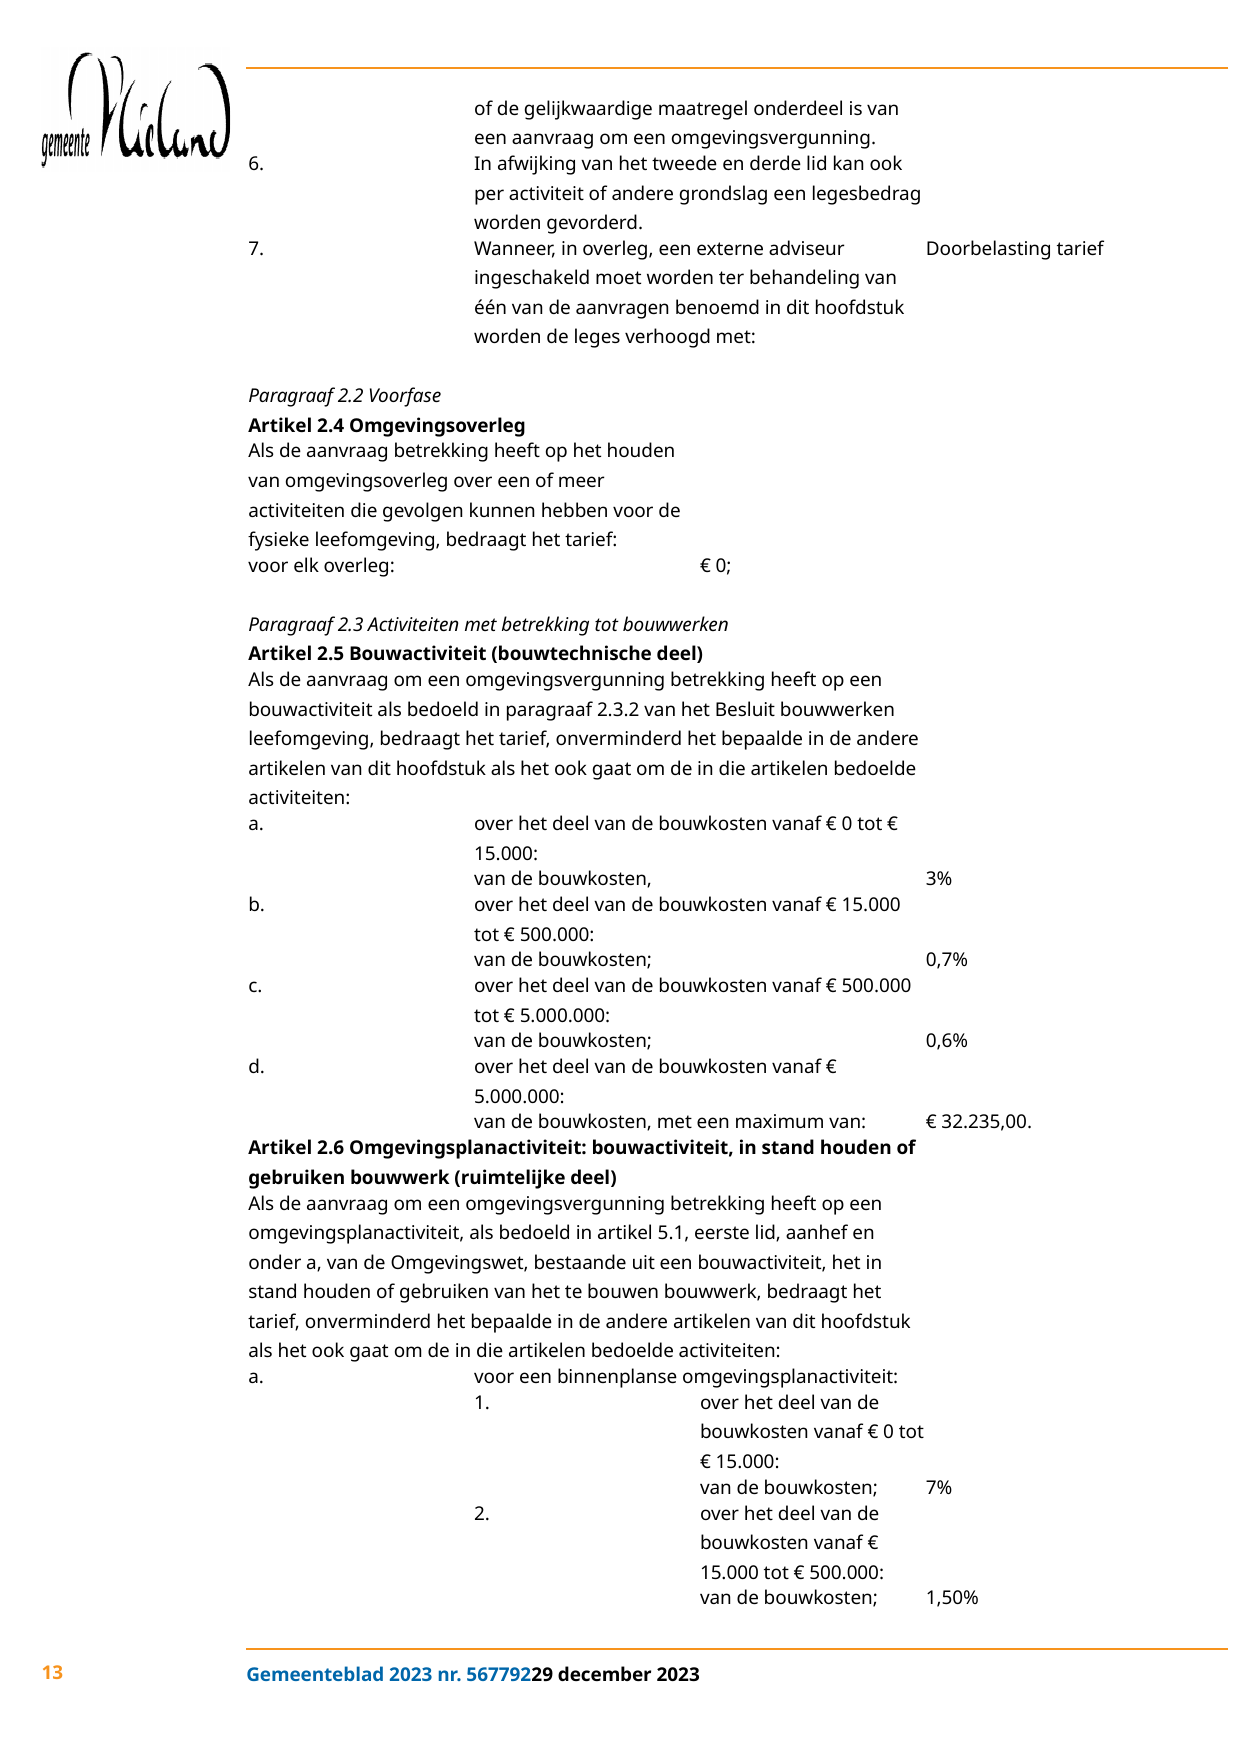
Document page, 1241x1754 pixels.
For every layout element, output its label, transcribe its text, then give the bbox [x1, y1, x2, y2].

text Paragraaf 2.3 Activiteiten met betrekking tot bouwwerken [248, 611, 1152, 636]
table_cell 2. [474, 1500, 700, 1584]
table_cell b. [248, 891, 474, 947]
table_cell [474, 1474, 700, 1500]
table_cell 3% [926, 866, 1152, 891]
table_cell [248, 95, 474, 150]
table_cell [248, 1028, 474, 1053]
table_cell [248, 1585, 474, 1610]
table_cell over het deel van de bouwkosten vanaf € 15.000 tot € 500.000: [474, 891, 926, 947]
table_cell Als de aanvraag betrekking heeft op het houden van omgevingsoverleg over een of meer activiteiten die gevolgen kunnen hebben voor de fysieke leefomgeving, bedraagt het tarief: [248, 438, 700, 552]
table_cell van de bouwkosten, [474, 866, 926, 891]
table_cell [926, 666, 1152, 810]
table_cell van de bouwkosten; [474, 1028, 926, 1053]
table_cell [474, 1585, 700, 1610]
table_cell [926, 1500, 1152, 1584]
table_cell Als de aanvraag om een omgevingsvergunning betrekking heeft op een omgevingsplanactiviteit, als bedoeld in artikel 5.1, eerste lid, aanhef en onder a, van de Omgevingswet, bestaande uit een bouwactiviteit, het in stand houden of gebruiken van het te bouwen bouwwerk, bedraagt het tarief, onverminderd het bepaalde in de andere artikelen van dit hoofdstuk als het ook gaat om de in die artikelen bedoelde activiteiten: [248, 1190, 926, 1363]
table_cell over het deel van de bouwkosten vanaf € 500.000 tot € 5.000.000: [474, 972, 926, 1028]
table_cell [248, 1474, 474, 1500]
table_cell d. [248, 1053, 474, 1109]
table_cell 6. [248, 150, 474, 235]
table_cell van de bouwkosten; [700, 1585, 926, 1610]
table_cell [926, 1363, 1152, 1389]
table_cell over het deel van de bouwkosten vanaf € 15.000 tot € 500.000: [700, 1500, 926, 1584]
table_cell In afwijking van het tweede en derde lid kan ook per activiteit of andere grondslag een legesbedrag worden gevorderd. [474, 150, 926, 235]
table_cell van de bouwkosten; [474, 947, 926, 972]
table_cell [926, 1134, 1152, 1190]
table_cell [926, 1053, 1152, 1109]
table_cell [926, 891, 1152, 947]
table_cell 0,6% [926, 1028, 1152, 1053]
table_cell [248, 1109, 474, 1134]
table_cell Als de aanvraag om een omgevingsvergunning betrekking heeft op een bouwactiviteit als bedoeld in paragraaf 2.3.2 van het Besluit bouwwerken leefomgeving, bedraagt het tarief, onverminderd het bepaalde in de andere artikelen van dit hoofdstuk als het ook gaat om de in die artikelen bedoelde activiteiten: [248, 666, 926, 810]
table_cell [926, 1190, 1152, 1363]
table_cell [700, 438, 1152, 552]
text Paragraaf 2.2 Voorfase [248, 382, 1152, 408]
table_cell [926, 1389, 1152, 1474]
table_header Artikel 2.5 Bouwactiviteit (bouwtechnische deel) [248, 640, 926, 666]
table_cell [926, 972, 1152, 1028]
table_cell [926, 810, 1152, 866]
table_cell € 32.235,00. [926, 1109, 1152, 1134]
picture [41, 47, 231, 172]
table_cell van de bouwkosten; [700, 1474, 926, 1500]
table_cell [926, 150, 1152, 235]
table_cell € 0; [700, 552, 1152, 578]
table_cell 1,50% [926, 1585, 1152, 1610]
table_cell a. [248, 810, 474, 866]
table_cell [248, 1500, 474, 1584]
table_cell over het deel van de bouwkosten vanaf € 0 tot € 15.000: [474, 810, 926, 866]
table_cell 7. [248, 235, 474, 349]
table_cell [248, 866, 474, 891]
table_cell 0,7% [926, 947, 1152, 972]
table_cell voor een binnenplanse omgevingsplanactiviteit: [474, 1363, 926, 1389]
table_cell of de gelijkwaardige maatregel onderdeel is van een aanvraag om een omgevingsvergunning. [474, 95, 926, 150]
table_header [700, 412, 1152, 438]
table_cell Wanneer, in overleg, een externe adviseur ingeschakeld moet worden ter behandeling van één van de aanvragen benoemd in dit hoofdstuk worden de leges verhoogd met: [474, 235, 926, 349]
table_cell a. [248, 1363, 474, 1389]
table_cell over het deel van de bouwkosten vanaf € 0 tot € 15.000: [700, 1389, 926, 1474]
table_cell Doorbelasting tarief [926, 235, 1152, 349]
table_cell [926, 95, 1152, 150]
table_cell Artikel 2.6 Omgevingsplanactiviteit: bouwactiviteit, in stand houden of gebruiken bouwwerk (ruimtelijke deel) [248, 1134, 926, 1190]
table_header [926, 640, 1152, 666]
table_cell over het deel van de bouwkosten vanaf € 5.000.000: [474, 1053, 926, 1109]
table_cell 7% [926, 1474, 1152, 1500]
table_header Artikel 2.4 Omgevingsoverleg [248, 412, 700, 438]
table_cell [248, 1389, 474, 1474]
table_cell c. [248, 972, 474, 1028]
table_cell van de bouwkosten, met een maximum van: [474, 1109, 926, 1134]
table_cell voor elk overleg: [248, 552, 700, 578]
table_cell [248, 947, 474, 972]
table_cell 1. [474, 1389, 700, 1474]
